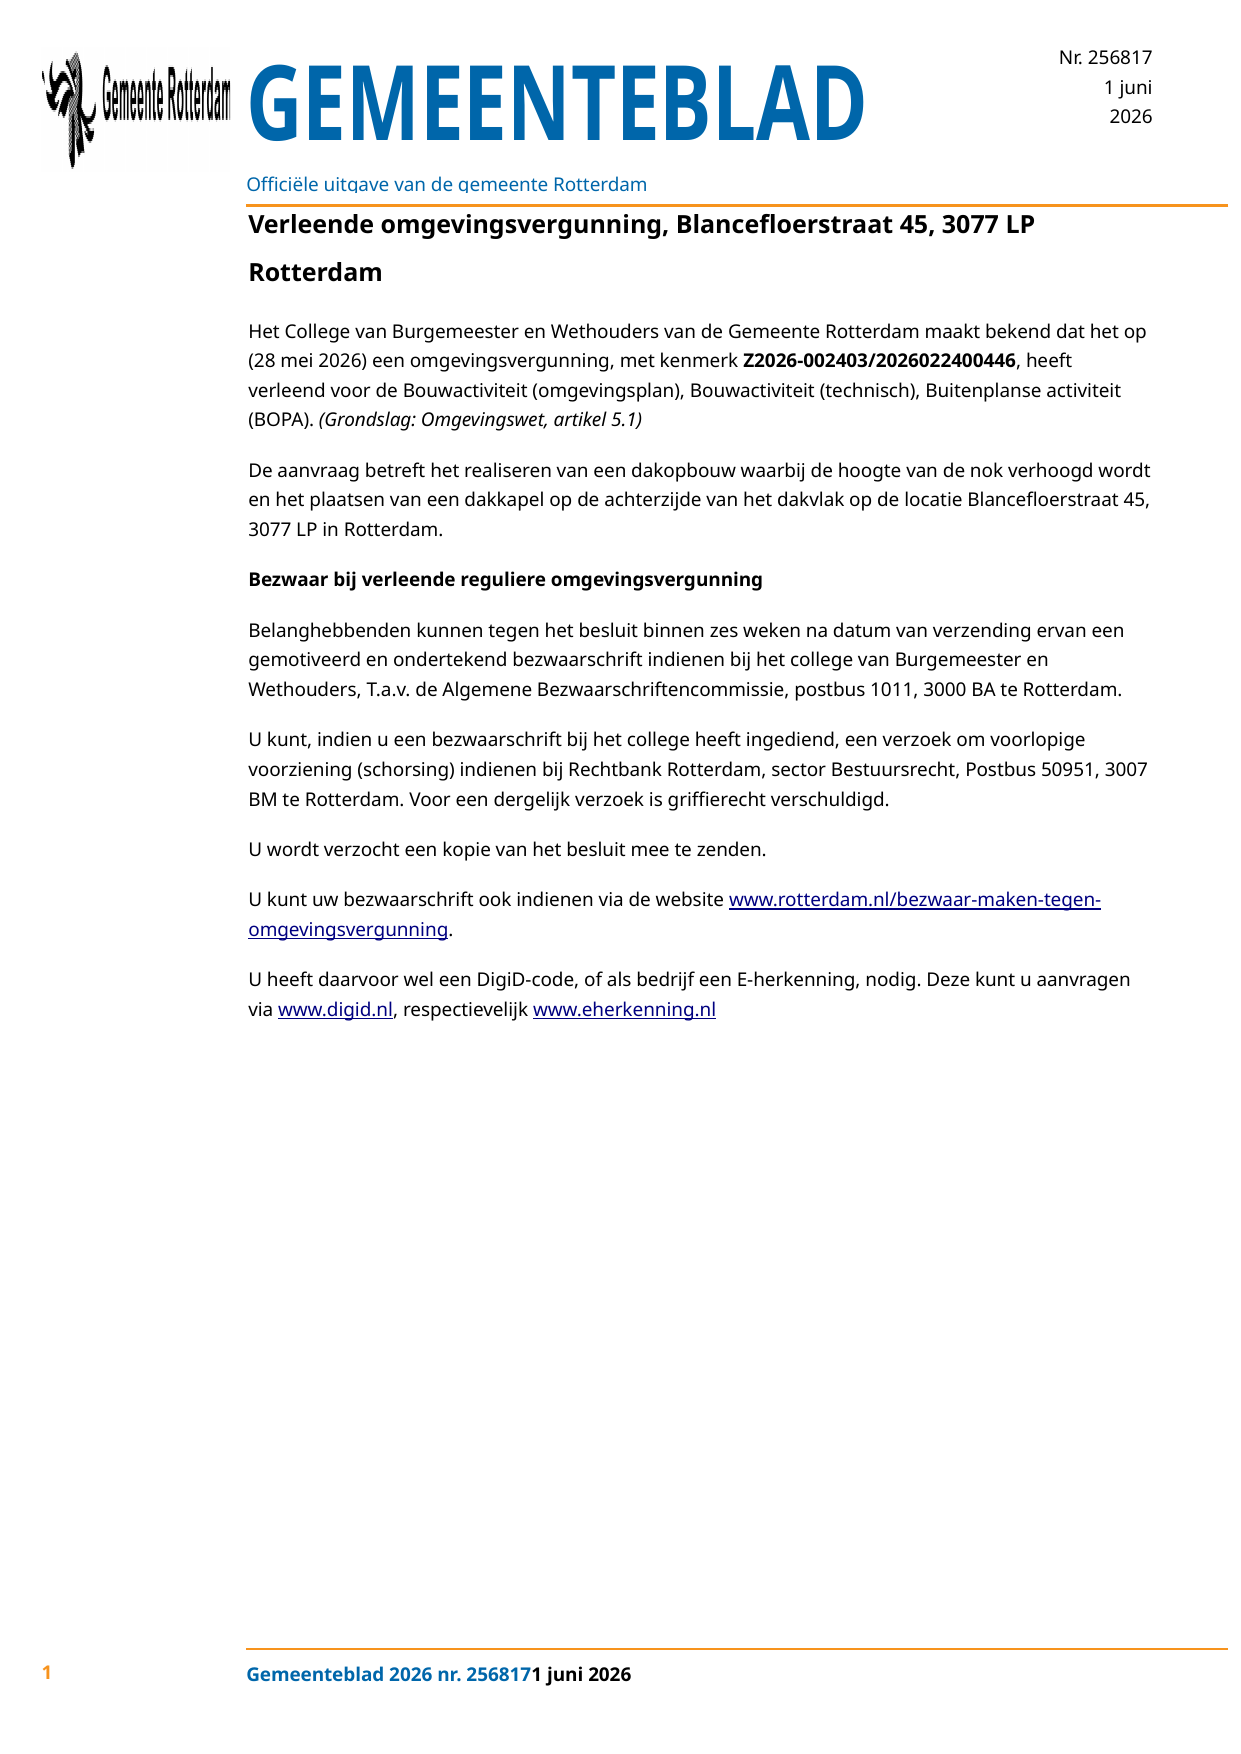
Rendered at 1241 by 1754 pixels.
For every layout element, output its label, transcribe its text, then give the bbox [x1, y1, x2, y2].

text U heeft daarvoor wel een DigiD-code, of als bedrijf een E-herkenning, nodig. Deze kunt u aanvragen via www.digid.nl, respectievelijk www.eherkenning.nl [248, 967, 1152, 1022]
picture [41, 47, 231, 172]
text Belanghebbenden kunnen tegen het besluit binnen zes weken na datum van verzending ervan een gemotiveerd en ondertekend bezwaarschrift indienen bij het college van Burgemeester en Wethouders, T.a.v. de Algemene Bezwaarschriftencommissie, postbus 1011, 3000 BA te Rotterdam. [248, 617, 1152, 702]
text U kunt uw bezwaarschrift ook indienen via de website www.rotterdam.nl/bezwaar-maken-tegen-omgevingsvergunning. [248, 887, 1152, 942]
text U kunt, indien u een bezwaarschrift bij het college heeft ingediend, een verzoek om voorlopige voorziening (schorsing) indienen bij Rechtbank Rotterdam, sector Bestuursrecht, Postbus 50951, 3007 BM te Rotterdam. Voor een dergelijk verzoek is griffierecht verschuldigd. [248, 727, 1152, 812]
text Bezwaar bij verleende reguliere omgevingsvergunning [248, 567, 1152, 592]
text De aanvraag betreft het realiseren van een dakopbouw waarbij de hoogte van de nok verhoogd wordt en het plaatsen van een dakkapel op de achterzijde van het dakvlak op de locatie Blancefloerstraat 45, 3077 LP in Rotterdam. [248, 457, 1152, 542]
text Verleende omgevingsvergunning, Blancefloerstraat 45, 3077 LP Rotterdam [248, 207, 1152, 288]
text U wordt verzocht een kopie van het besluit mee te zenden. [248, 836, 1152, 862]
text Het College van Burgemeester en Wethouders van de Gemeente Rotterdam maakt bekend dat het op (28 mei 2026) een omgevingsvergunning, met kenmerk Z2026-002403/2026022400446, heeft verleend voor de Bouwactiviteit (omgevingsplan), Bouwactiviteit (technisch), Buitenplanse activiteit (BOPA). (Grondslag: Omgevingswet, artikel 5.1) [248, 318, 1152, 432]
